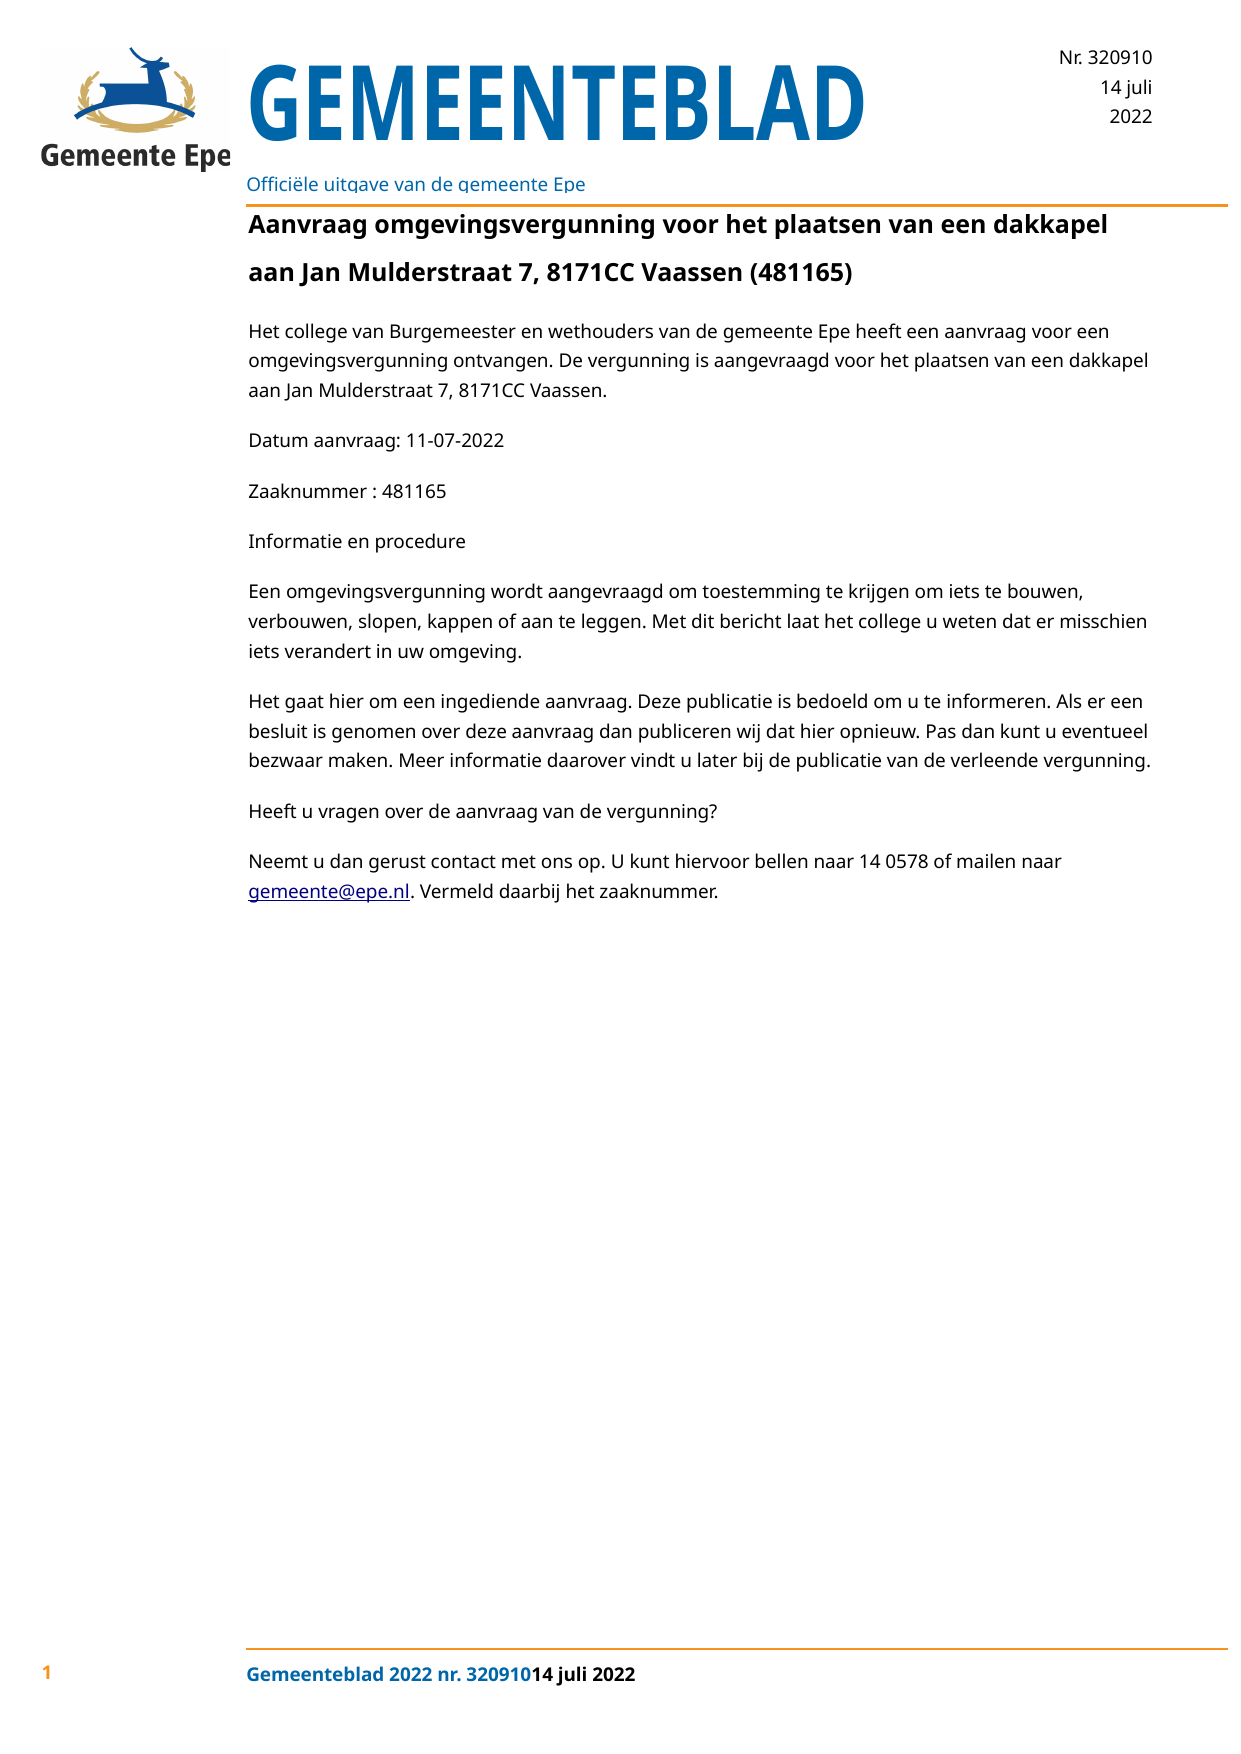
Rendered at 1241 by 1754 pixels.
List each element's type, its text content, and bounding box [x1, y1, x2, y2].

text Neemt u dan gerust contact met ons op. U kunt hiervoor bellen naar 14 0578 of mailen naar gemeente@epe.nl. Vermeld daarbij het zaaknummer. [248, 848, 1152, 904]
text Aanvraag omgevingsvergunning voor het plaatsen van een dakkapel aan Jan Mulderstraat 7, 8171CC Vaassen (481165) [248, 207, 1152, 288]
text Datum aanvraag: 11-07-2022 [248, 427, 1152, 453]
text Het college van Burgemeester en wethouders van de gemeente Epe heeft een aanvraag voor een omgevingsvergunning ontvangen. De vergunning is aangevraagd voor het plaatsen van een dakkapel aan Jan Mulderstraat 7, 8171CC Vaassen. [248, 318, 1152, 403]
text Zaaknummer : 481165 [248, 478, 1152, 504]
text Informatie en procedure [248, 528, 1152, 554]
text Een omgevingsvergunning wordt aangevraagd om toestemming te krijgen om iets te bouwen, verbouwen, slopen, kappen of aan te leggen. Met dit bericht laat het college u weten dat er misschien iets verandert in uw omgeving. [248, 579, 1152, 664]
text Het gaat hier om een ingediende aanvraag. Deze publicatie is bedoeld om u te informeren. Als er een besluit is genomen over deze aanvraag dan publiceren wij dat hier opnieuw. Pas dan kunt u eventueel bezwaar maken. Meer informatie daarover vindt u later bij de publicatie van de verleende vergunning. [248, 688, 1152, 773]
text Heeft u vragen over de aanvraag van de vergunning? [248, 798, 1152, 824]
picture [41, 47, 231, 172]
